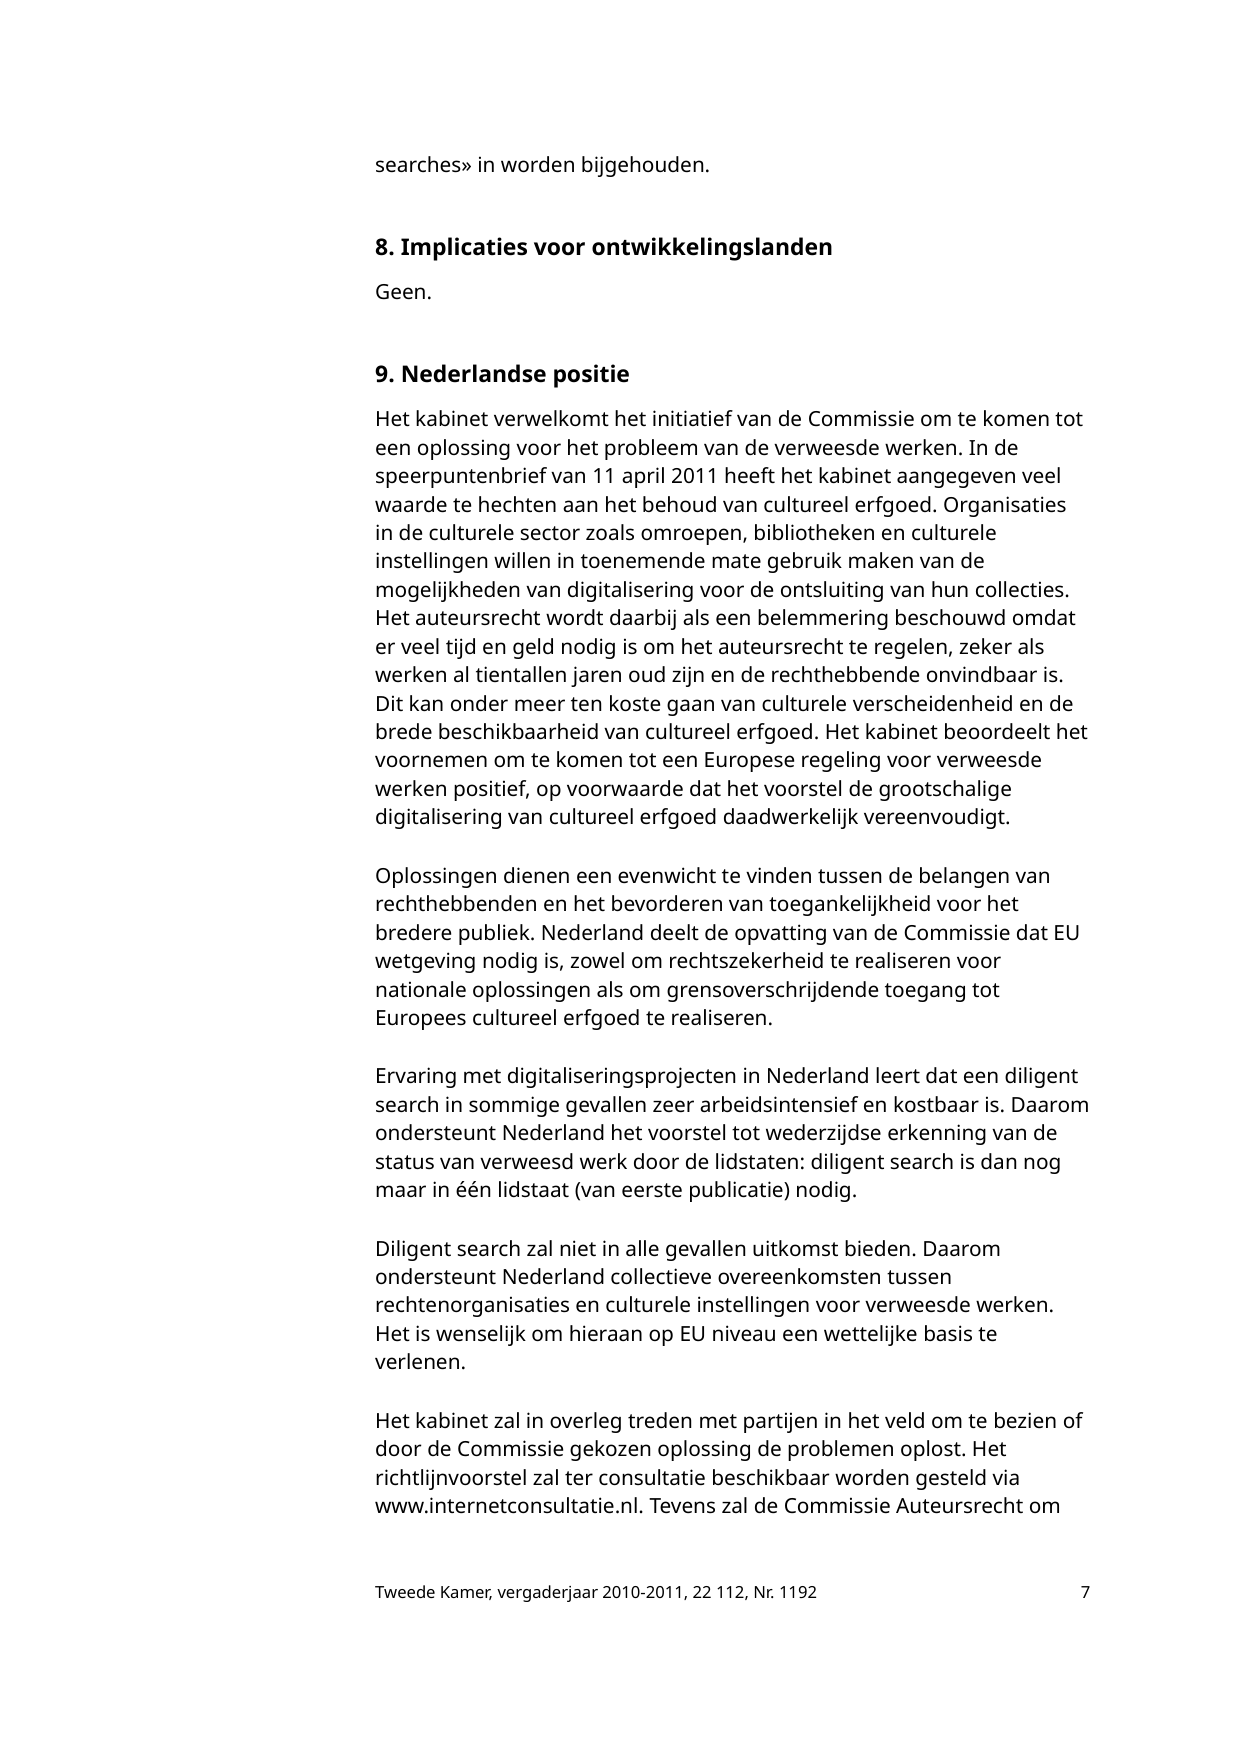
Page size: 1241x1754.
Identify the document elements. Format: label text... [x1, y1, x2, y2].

text Het kabinet verwelkomt het initiatief van de Commissie om te komen tot een oplossing voor het probleem van de verweesde werken. In de speerpuntenbrief van 11 april 2011 heeft het kabinet aangegeven veel waarde te hechten aan het behoud van cultureel erfgoed. Organisaties in de culturele sector zoals omroepen, bibliotheken en culturele instellingen willen in toenemende mate gebruik maken van de mogelijkheden van digitalisering voor de ontsluiting van hun collecties. Het auteursrecht wordt daarbij als een belemmering beschouwd omdat er veel tijd en geld nodig is om het auteursrecht te regelen, zeker als werken al tientallen jaren oud zijn en de rechthebbende onvindbaar is. Dit kan onder meer ten koste gaan van culturele verscheidenheid en de brede beschikbaarheid van cultureel erfgoed. Het kabinet beoordeelt het voornemen om te komen tot een Europese regeling voor verweesde werken positief, op voorwaarde dat het voorstel de grootschalige digitalisering van cultureel erfgoed daadwerkelijk vereenvoudigt. [375, 404, 1090, 831]
text Diligent search zal niet in alle gevallen uitkomst bieden. Daarom ondersteunt Nederland collectieve overeenkomsten tussen rechtenorganisaties en culturele instellingen voor verweesde werken. Het is wenselijk om hieraan op EU niveau een wettelijke basis te verlenen. [375, 1234, 1090, 1376]
subtitle 8. Implicaties voor ontwikkelingslanden [375, 231, 1090, 262]
text Geen. [375, 277, 1090, 306]
subtitle 9. Nederlandse positie [375, 358, 1090, 389]
text Ervaring met digitaliseringsprojecten in Nederland leert dat een diligent search in sommige gevallen zeer arbeidsintensief en kostbaar is. Daarom ondersteunt Nederland het voorstel tot wederzijdse erkenning van de status van verweesd werk door de lidstaten: diligent search is dan nog maar in één lidstaat (van eerste publicatie) nodig. [375, 1062, 1090, 1204]
text searches» in worden bijgehouden. [375, 150, 1090, 178]
text Het kabinet zal in overleg treden met partijen in het veld om te bezien of door de Commissie gekozen oplossing de problemen oplost. Het richtlijnvoorstel zal ter consultatie beschikbaar worden gesteld via www.internetconsultatie.nl. Tevens zal de Commissie Auteursrecht om [375, 1406, 1090, 1520]
text Oplossingen dienen een evenwicht te vinden tussen de belangen van rechthebbenden en het bevorderen van toegankelijkheid voor het bredere publiek. Nederland deelt de opvatting van de Commissie dat EU wetgeving nodig is, zowel om rechtszekerheid te realiseren voor nationale oplossingen als om grensoverschrijdende toegang tot Europees cultureel erfgoed te realiseren. [375, 861, 1090, 1032]
